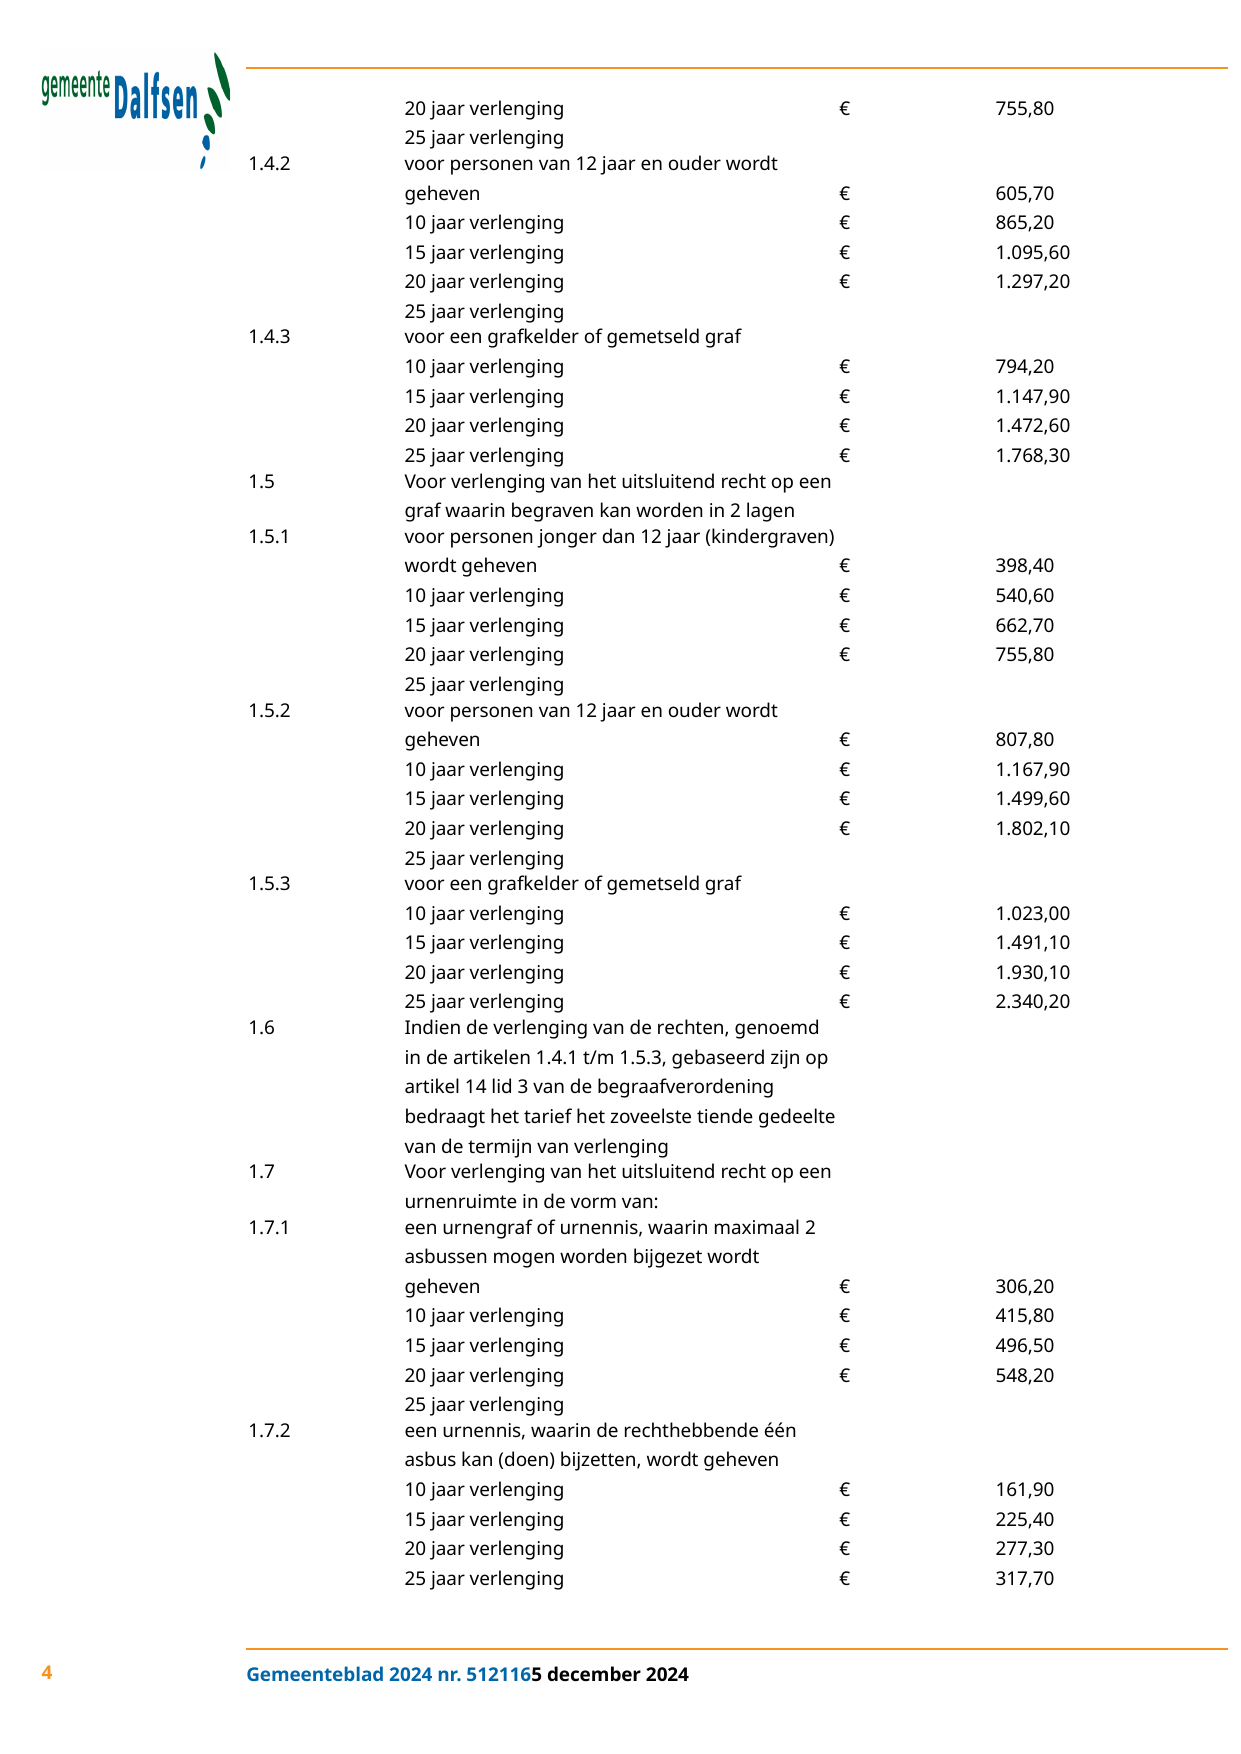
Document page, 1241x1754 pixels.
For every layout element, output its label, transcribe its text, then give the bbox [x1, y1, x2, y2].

table_cell 1.7 [248, 1159, 404, 1214]
table_cell € € € € [839, 523, 995, 697]
table_cell 20 jaar verlenging 25 jaar verlenging [404, 95, 839, 150]
table_cell 1.5 [248, 468, 404, 523]
table_cell 755,80 [995, 95, 1152, 150]
table_cell 1.023,00 1.491,10 1.930,10 2.340,20 [995, 870, 1152, 1014]
table_cell [248, 95, 404, 150]
table_cell 1.5.2 [248, 697, 404, 870]
picture [41, 47, 231, 172]
table_cell [839, 1015, 995, 1158]
table_cell 1.4.2 [248, 150, 404, 324]
table_cell voor een grafkelder of gemetseld graf 10 jaar verlenging 15 jaar verlenging 20 jaar verlenging 25 jaar verlenging [404, 324, 839, 468]
table_cell 1.4.3 [248, 324, 404, 468]
table_cell € € € € [839, 1417, 995, 1591]
table_cell een urnennis, waarin de rechthebbende één asbus kan (doen) bijzetten, wordt geheven 10 jaar verlenging 15 jaar verlenging 20 jaar verlenging 25 jaar verlenging [404, 1417, 839, 1591]
table_cell Voor verlenging van het uitsluitend recht op een urnenruimte in de vorm van: [404, 1159, 839, 1214]
table_cell € € € € [839, 697, 995, 870]
table_cell 161,90 225,40 277,30 317,70 [995, 1417, 1152, 1591]
table_cell 1.6 [248, 1015, 404, 1158]
table_cell 1.5.1 [248, 523, 404, 697]
table_cell voor personen van 12 jaar en ouder wordt geheven 10 jaar verlenging 15 jaar verlenging 20 jaar verlenging 25 jaar verlenging [404, 697, 839, 870]
table_cell 306,20 415,80 496,50 548,20 [995, 1214, 1152, 1417]
table_cell € € € € [839, 324, 995, 468]
table_cell 605,70 865,20 1.095,60 1.297,20 [995, 150, 1152, 324]
table_cell € € € € [839, 150, 995, 324]
table_cell [839, 1159, 995, 1214]
table_cell € [839, 95, 995, 150]
table_cell 1.7.1 [248, 1214, 404, 1417]
table_cell [995, 1015, 1152, 1158]
table_cell [995, 468, 1152, 523]
table_cell een urnengraf of urnennis, waarin maximaal 2 asbussen mogen worden bijgezet wordt geheven 10 jaar verlenging 15 jaar verlenging 20 jaar verlenging 25 jaar verlenging [404, 1214, 839, 1417]
table_cell 398,40 540,60 662,70 755,80 [995, 523, 1152, 697]
table_cell 807,80 1.167,90 1.499,60 1.802,10 [995, 697, 1152, 870]
table_cell 794,20 1.147,90 1.472,60 1.768,30 [995, 324, 1152, 468]
table_cell € € € € [839, 1214, 995, 1417]
table_cell voor personen van 12 jaar en ouder wordt geheven 10 jaar verlenging 15 jaar verlenging 20 jaar verlenging 25 jaar verlenging [404, 150, 839, 324]
table_cell voor personen jonger dan 12 jaar (kindergraven) wordt geheven 10 jaar verlenging 15 jaar verlenging 20 jaar verlenging 25 jaar verlenging [404, 523, 839, 697]
table_cell Indien de verlenging van de rechten, genoemd in de artikelen 1.4.1 t/m 1.5.3, gebaseerd zijn op artikel 14 lid 3 van de begraafverordening bedraagt het tarief het zoveelste tiende gedeelte van de termijn van verlenging [404, 1015, 839, 1158]
table_cell € € € € [839, 870, 995, 1014]
table_cell [995, 1159, 1152, 1214]
table_cell voor een grafkelder of gemetseld graf 10 jaar verlenging 15 jaar verlenging 20 jaar verlenging 25 jaar verlenging [404, 870, 839, 1014]
table_cell 1.7.2 [248, 1417, 404, 1591]
table_cell [839, 468, 995, 523]
table_cell 1.5.3 [248, 870, 404, 1014]
table_cell Voor verlenging van het uitsluitend recht op een graf waarin begraven kan worden in 2 lagen [404, 468, 839, 523]
